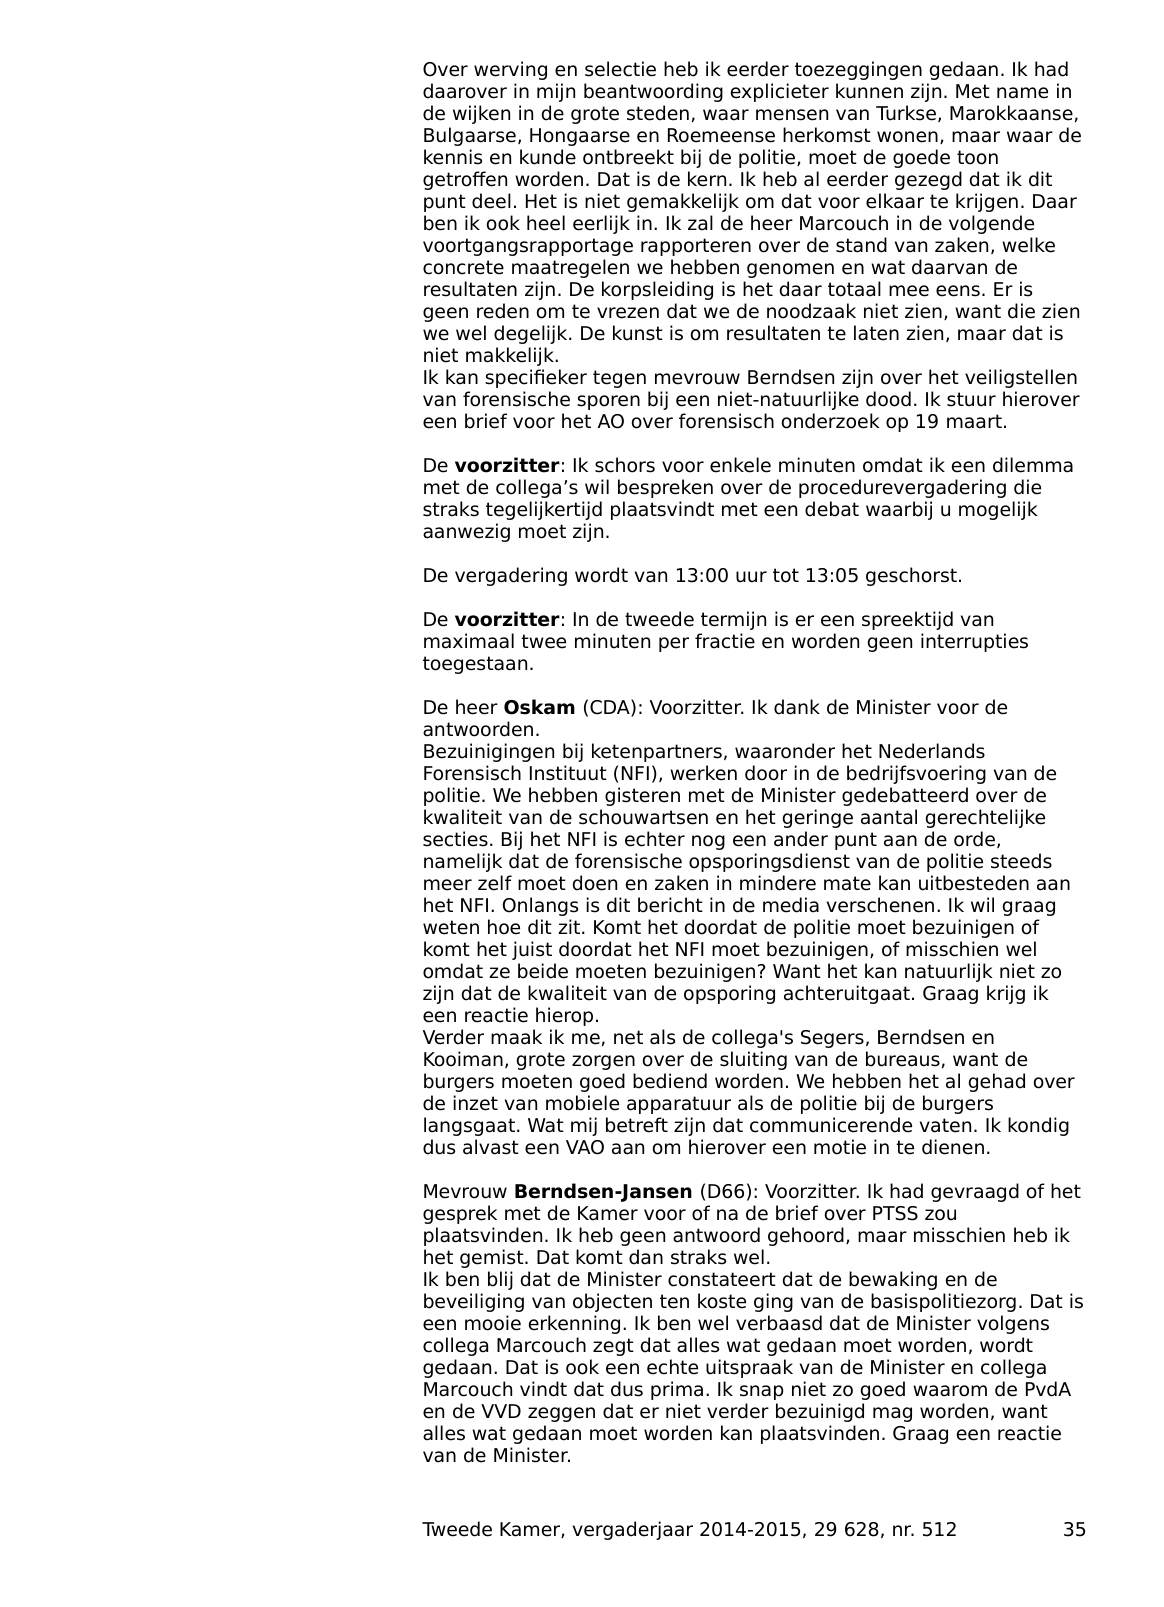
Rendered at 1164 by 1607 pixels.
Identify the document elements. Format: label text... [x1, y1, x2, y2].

text De voorzitter: In de tweede termijn is er een spreektijd van maximaal twee minuten per fractie en worden geen interrupties toegestaan. [422, 609, 1087, 675]
text Bezuinigingen bij ketenpartners, waaronder het Nederlands Forensisch Instituut (NFI), werken door in de bedrijfsvoering van de politie. We hebben gisteren met de Minister gedebatteerd over de kwaliteit van de schouwartsen en het geringe aantal gerechtelijke secties. Bij het NFI is echter nog een ander punt aan de orde, namelijk dat de forensische opsporingsdienst van de politie steeds meer zelf moet doen en zaken in mindere mate kan uitbesteden aan het NFI. Onlangs is dit bericht in de media verschenen. Ik wil graag weten hoe dit zit. Komt het doordat de politie moet bezuinigen of komt het juist doordat het NFI moet bezuinigen, of misschien wel omdat ze beide moeten bezuinigen? Want het kan natuurlijk niet zo zijn dat de kwaliteit van de opsporing achteruitgaat. Graag krijg ik een reactie hierop. [422, 741, 1087, 1027]
text Verder maak ik me, net als de collega's Segers, Berndsen en Kooiman, grote zorgen over de sluiting van de bureaus, want de burgers moeten goed bediend worden. We hebben het al gehad over de inzet van mobiele apparatuur als de politie bij de burgers langsgaat. Wat mij betreft zijn dat communicerende vaten. Ik kondig dus alvast een VAO aan om hierover een motie in te dienen. [422, 1027, 1087, 1159]
text Ik ben blij dat de Minister constateert dat de bewaking en de beveiliging van objecten ten koste ging van de basispolitiezorg. Dat is een mooie erkenning. Ik ben wel verbaasd dat de Minister volgens collega Marcouch zegt dat alles wat gedaan moet worden, wordt gedaan. Dat is ook een echte uitspraak van de Minister en collega Marcouch vindt dat dus prima. Ik snap niet zo goed waarom de PvdA en de VVD zeggen dat er niet verder bezuinigd mag worden, want alles wat gedaan moet worden kan plaatsvinden. Graag een reactie van de Minister. [422, 1269, 1087, 1467]
text De voorzitter: Ik schors voor enkele minuten omdat ik een dilemma met de collega’s wil bespreken over de procedurevergadering die straks tegelijkertijd plaatsvindt met een debat waarbij u mogelijk aanwezig moet zijn. [422, 455, 1087, 543]
text Over werving en selectie heb ik eerder toezeggingen gedaan. Ik had daarover in mijn beantwoording explicieter kunnen zijn. Met name in de wijken in de grote steden, waar mensen van Turkse, Marokkaanse, Bulgaarse, Hongaarse en Roemeense herkomst wonen, maar waar de kennis en kunde ontbreekt bij de politie, moet de goede toon getroffen worden. Dat is de kern. Ik heb al eerder gezegd dat ik dit punt deel. Het is niet gemakkelijk om dat voor elkaar te krijgen. Daar ben ik ook heel eerlijk in. Ik zal de heer Marcouch in de volgende voortgangsrapportage rapporteren over de stand van zaken, welke concrete maatregelen we hebben genomen en wat daarvan de resultaten zijn. De korpsleiding is het daar totaal mee eens. Er is geen reden om te vrezen dat we de noodzaak niet zien, want die zien we wel degelijk. De kunst is om resultaten te laten zien, maar dat is niet makkelijk. [422, 59, 1087, 367]
text De vergadering wordt van 13:00 uur tot 13:05 geschorst. [422, 565, 1087, 587]
text Ik kan specifieker tegen mevrouw Berndsen zijn over het veiligstellen van forensische sporen bij een niet-natuurlijke dood. Ik stuur hierover een brief voor het AO over forensisch onderzoek op 19 maart. [422, 367, 1087, 433]
text De heer Oskam (CDA): Voorzitter. Ik dank de Minister voor de antwoorden. [422, 697, 1087, 741]
text Mevrouw Berndsen-Jansen (D66): Voorzitter. Ik had gevraagd of het gesprek met de Kamer voor of na de brief over PTSS zou plaatsvinden. Ik heb geen antwoord gehoord, maar misschien heb ik het gemist. Dat komt dan straks wel. [422, 1181, 1087, 1269]
